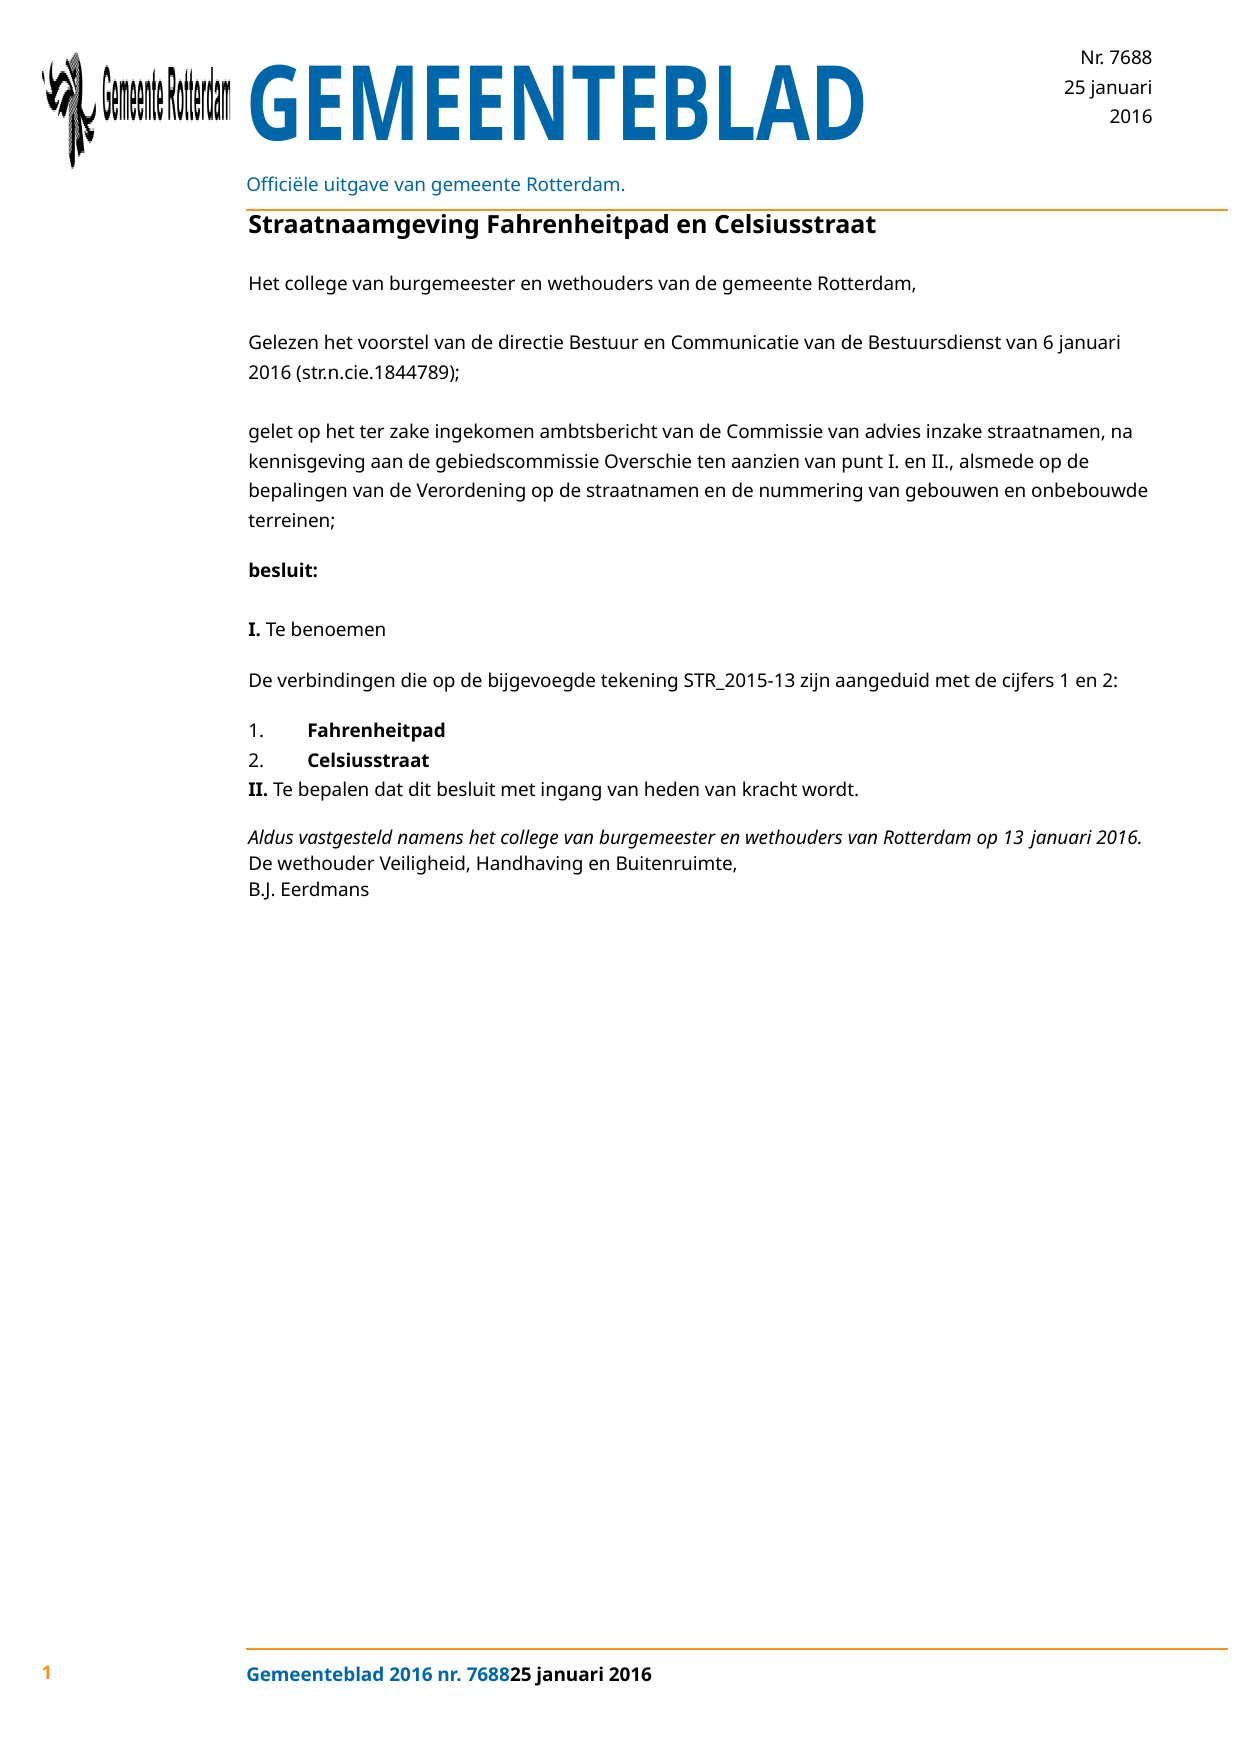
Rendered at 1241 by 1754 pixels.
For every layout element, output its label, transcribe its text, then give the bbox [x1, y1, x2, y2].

list Fahrenheitpad [248, 717, 1152, 743]
text De verbindingen die op de bijgevoegde tekening STR_2015-13 zijn aangeduid met de cijfers 1 en 2: [248, 667, 1152, 693]
text Het college van burgemeester en wethouders van de gemeente Rotterdam, [248, 270, 1152, 296]
text Straatnaamgeving Fahrenheitpad en Celsiusstraat [248, 211, 1152, 241]
text Gelezen het voorstel van de directie Bestuur en Communicatie van de Bestuursdienst van 6 januari 2016 (str.n.cie.1844789); [248, 329, 1152, 385]
text II. Te bepalen dat dit besluit met ingang van heden van kracht wordt. [248, 776, 1152, 802]
text B.J. Eerdmans [248, 876, 1152, 901]
list Celsiusstraat [248, 747, 1152, 773]
text I. Te benoemen [248, 616, 1152, 642]
text Aldus vastgesteld namens het college van burgemeester en wethouders van Rotterdam op 13 januari 2016. [248, 824, 1152, 850]
text gelet op het ter zake ingekomen ambtsbericht van de Commissie van advies inzake straatnamen, na kennisgeving aan de gebiedscommissie Overschie ten aanzien van punt I. en II., alsmede op de bepalingen van de Verordening op de straatnamen en de nummering van gebouwen en onbebouwde terreinen; [248, 418, 1152, 533]
text besluit: [248, 557, 1152, 583]
text De wethouder Veiligheid, Handhaving en Buitenruimte, [248, 850, 1152, 876]
picture [41, 47, 231, 172]
